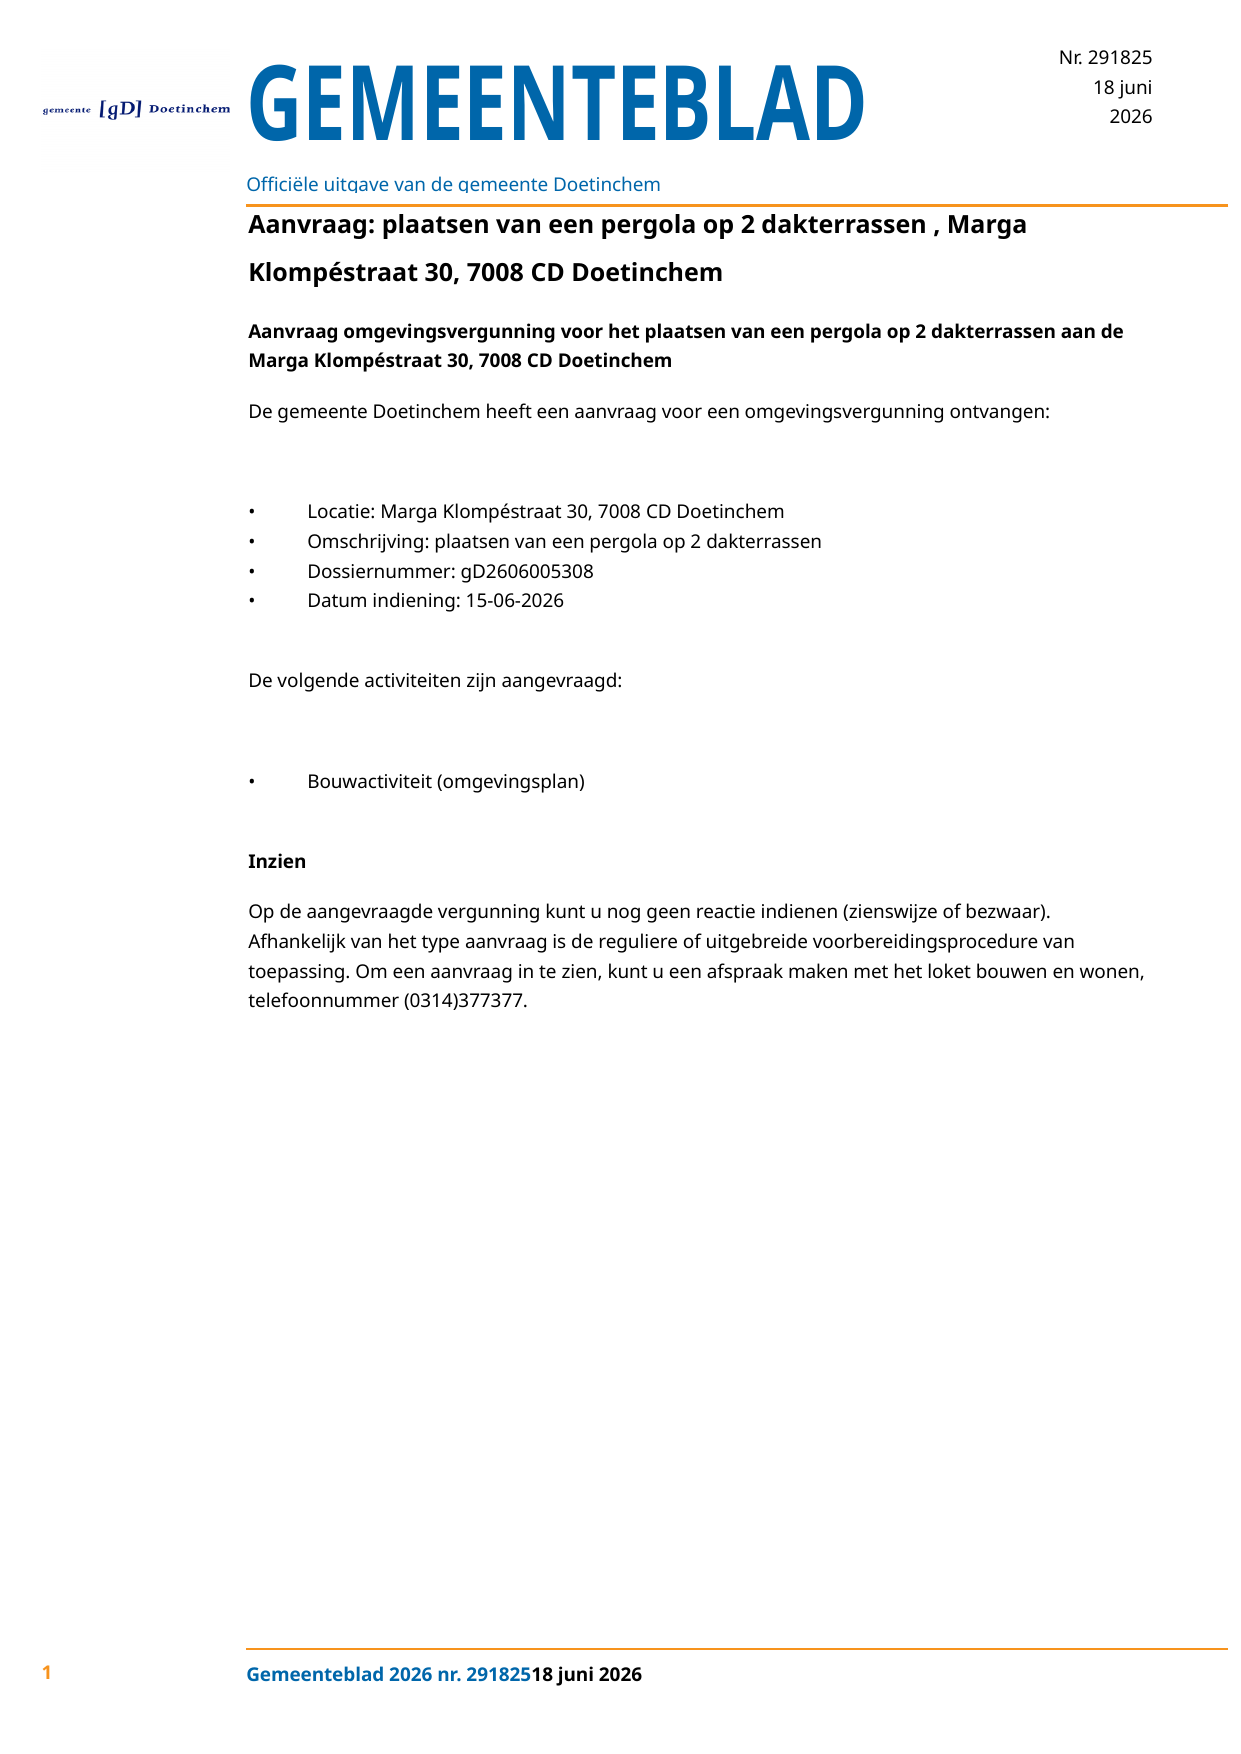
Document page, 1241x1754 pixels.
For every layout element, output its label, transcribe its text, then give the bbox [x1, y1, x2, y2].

list Omschrijving: plaatsen van een pergola op 2 dakterrassen [248, 528, 1152, 554]
list Locatie: Marga Klompéstraat 30, 7008 CD Doetinchem [248, 499, 1152, 524]
text Inzien [248, 848, 1152, 874]
list Dossiernummer: gD2606005308 [248, 558, 1152, 584]
text Aanvraag omgevingsvergunning voor het plaatsen van een pergola op 2 dakterrassen aan de Marga Klompéstraat 30, 7008 CD Doetinchem [248, 318, 1152, 373]
list Bouwactiviteit (omgevingsplan) [248, 768, 1152, 794]
text De gemeente Doetinchem heeft een aanvraag voor een omgevingsvergunning ontvangen: [248, 398, 1152, 424]
text Op de aangevraagde vergunning kunt u nog geen reactie indienen (zienswijze of bezwaar). Afhankelijk van het type aanvraag is de reguliere of uitgebreide voorbereidingsprocedure van toepassing. Om een aanvraag in te zien, kunt u een afspraak maken met het loket bouwen en wonen, telefoonnummer (0314)377377. [248, 899, 1152, 1013]
text De volgende activiteiten zijn aangevraagd: [248, 667, 1152, 693]
list Datum indiening: 15-06-2026 [248, 587, 1152, 613]
picture [41, 47, 231, 172]
text Aanvraag: plaatsen van een pergola op 2 dakterrassen , Marga Klompéstraat 30, 7008 CD Doetinchem [248, 207, 1152, 288]
